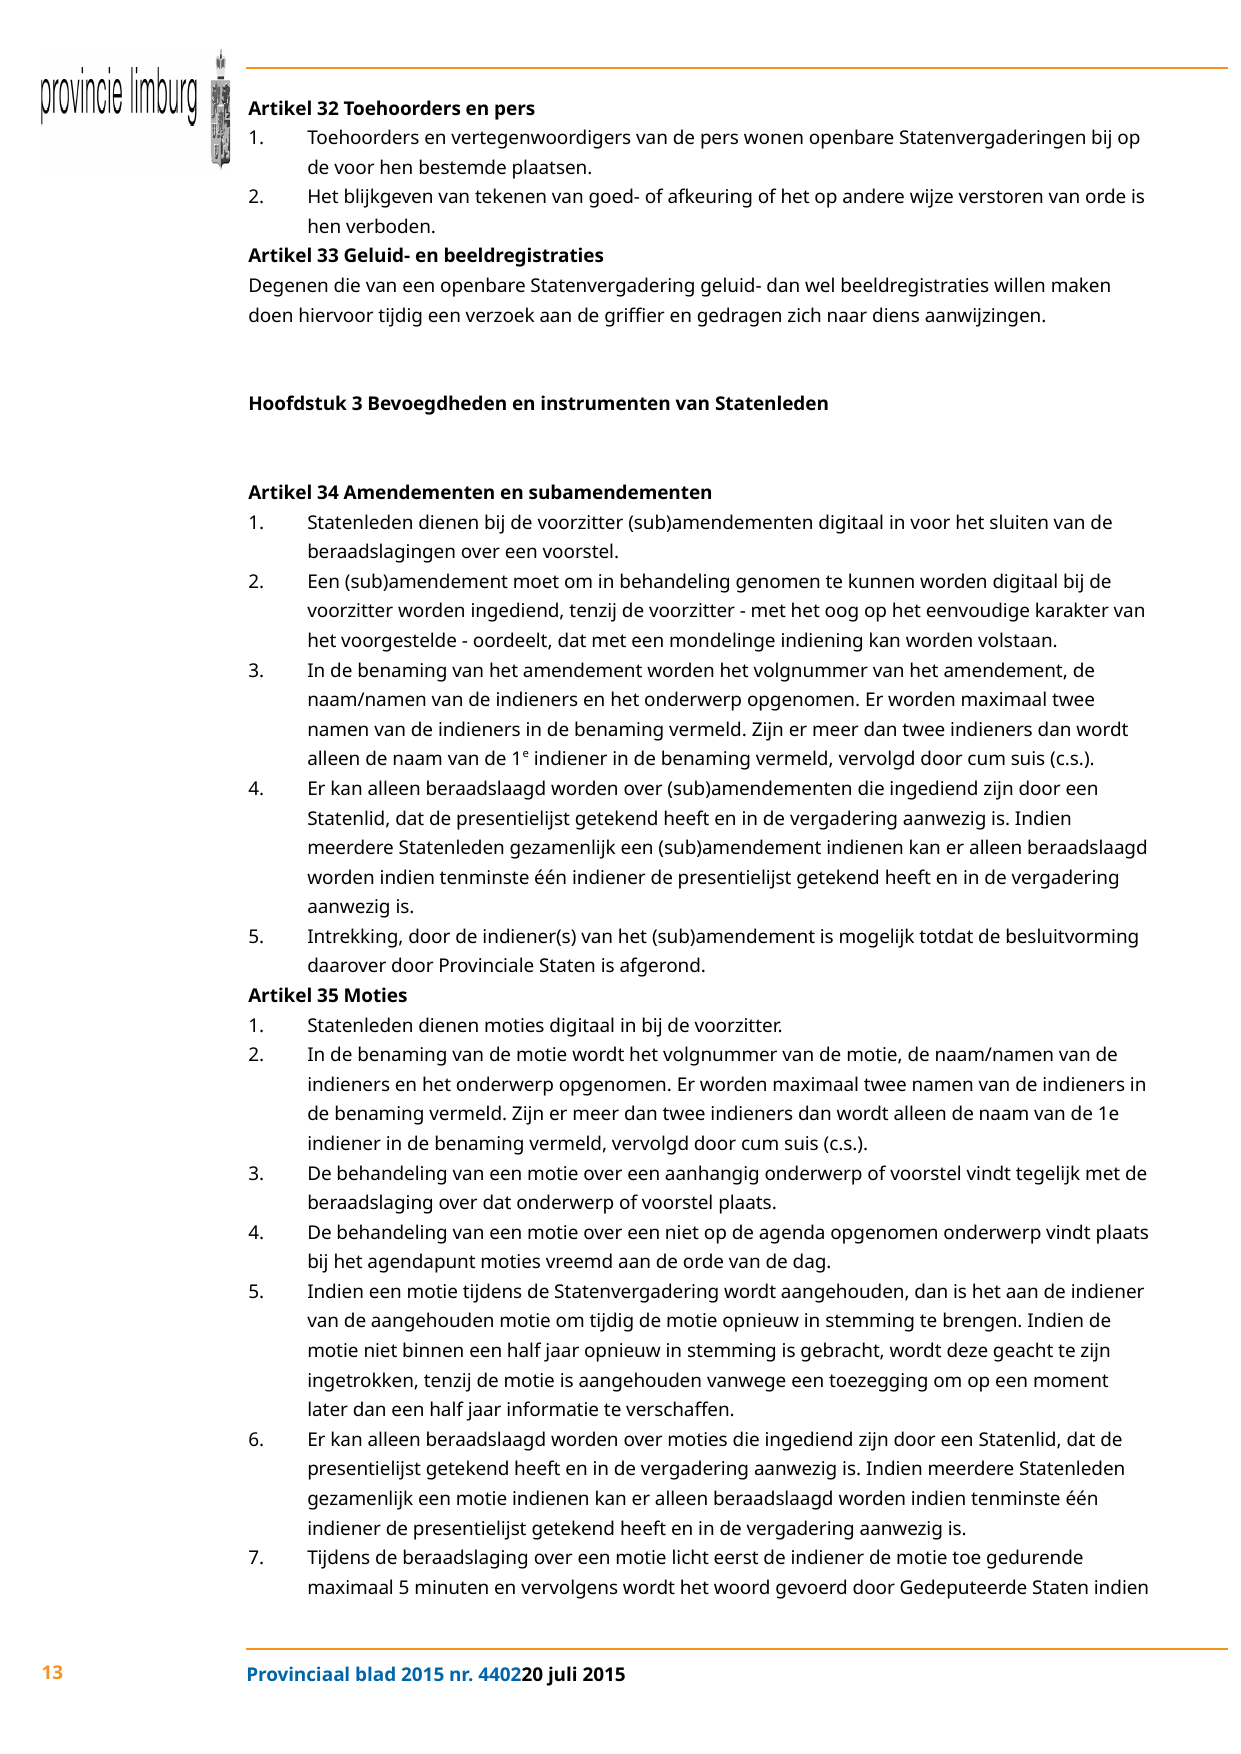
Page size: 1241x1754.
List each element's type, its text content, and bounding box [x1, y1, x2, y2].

list Het blijkgeven van tekenen van goed- of afkeuring of het op andere wijze verstoren van orde is hen verboden. [248, 183, 1152, 239]
list In de benaming van de motie wordt het volgnummer van de motie, de naam/namen van de indieners en het onderwerp opgenomen. Er worden maximaal twee namen van de indieners in de benaming vermeld. Zijn er meer dan twee indieners dan wordt alleen de naam van de 1e indiener in de benaming vermeld, vervolgd door cum suis (c.s.). [248, 1041, 1152, 1156]
text Artikel 34 Amendementen en subamendementen [248, 479, 1152, 505]
list Intrekking, door de indiener(s) van het (sub)amendement is mogelijk totdat de besluitvorming daarover door Provinciale Staten is afgerond. [248, 923, 1152, 978]
text Artikel 33 Geluid- en beeldregistraties [248, 243, 1152, 268]
list De behandeling van een motie over een aanhangig onderwerp of voorstel vindt tegelijk met de beraadslaging over dat onderwerp of voorstel plaats. [248, 1160, 1152, 1215]
picture [41, 47, 231, 172]
list Er kan alleen beraadslaagd worden over moties die ingediend zijn door een Statenlid, dat de presentielijst getekend heeft en in de vergadering aanwezig is. Indien meerdere Statenleden gezamenlijk een motie indienen kan er alleen beraadslaagd worden indien tenminste één indiener de presentielijst getekend heeft en in de vergadering aanwezig is. [248, 1426, 1152, 1541]
text Artikel 35 Moties [248, 982, 1152, 1008]
text Hoofdstuk 3 Bevoegdheden en instrumenten van Statenleden [248, 391, 1152, 416]
list Statenleden dienen moties digitaal in bij de voorzitter. [248, 1012, 1152, 1038]
list Indien een motie tijdens de Statenvergadering wordt aangehouden, dan is het aan de indiener van de aangehouden motie om tijdig de motie opnieuw in stemming te brengen. Indien de motie niet binnen een half jaar opnieuw in stemming is gebracht, wordt deze geacht te zijn ingetrokken, tenzij de motie is aangehouden vanwege een toezegging om op een moment later dan een half jaar informatie te verschaffen. [248, 1278, 1152, 1422]
list Tijdens de beraadslaging over een motie licht eerst de indiener de motie toe gedurende maximaal 5 minuten en vervolgens wordt het woord gevoerd door Gedeputeerde Staten indien [248, 1544, 1152, 1600]
list Een (sub)amendement moet om in behandeling genomen te kunnen worden digitaal bij de voorzitter worden ingediend, tenzij de voorzitter - met het oog op het eenvoudige karakter van het voorgestelde - oordeelt, dat met een mondelinge indiening kan worden volstaan. [248, 568, 1152, 653]
text Artikel 32 Toehoorders en pers [248, 95, 1152, 121]
text Degenen die van een openbare Statenvergadering geluid- dan wel beeldregistraties willen maken doen hiervoor tijdig een verzoek aan de griffier en gedragen zich naar diens aanwijzingen. [248, 272, 1152, 328]
list In de benaming van het amendement worden het volgnummer van het amendement, de naam/namen van de indieners en het onderwerp opgenomen. Er worden maximaal twee namen van de indieners in de benaming vermeld. Zijn er meer dan twee indieners dan wordt alleen de naam van de 1e indiener in de benaming vermeld, vervolgd door cum suis (c.s.). [248, 657, 1152, 771]
list Er kan alleen beraadslaagd worden over (sub)amendementen die ingediend zijn door een Statenlid, dat de presentielijst getekend heeft en in de vergadering aanwezig is. Indien meerdere Statenleden gezamenlijk een (sub)amendement indienen kan er alleen beraadslaagd worden indien tenminste één indiener de presentielijst getekend heeft en in de vergadering aanwezig is. [248, 775, 1152, 919]
list Statenleden dienen bij de voorzitter (sub)amendementen digitaal in voor het sluiten van de beraadslagingen over een voorstel. [248, 509, 1152, 564]
list De behandeling van een motie over een niet op de agenda opgenomen onderwerp vindt plaats bij het agendapunt moties vreemd aan de orde van de dag. [248, 1219, 1152, 1274]
list Toehoorders en vertegenwoordigers van de pers wonen openbare Statenvergaderingen bij op de voor hen bestemde plaatsen. [248, 124, 1152, 180]
